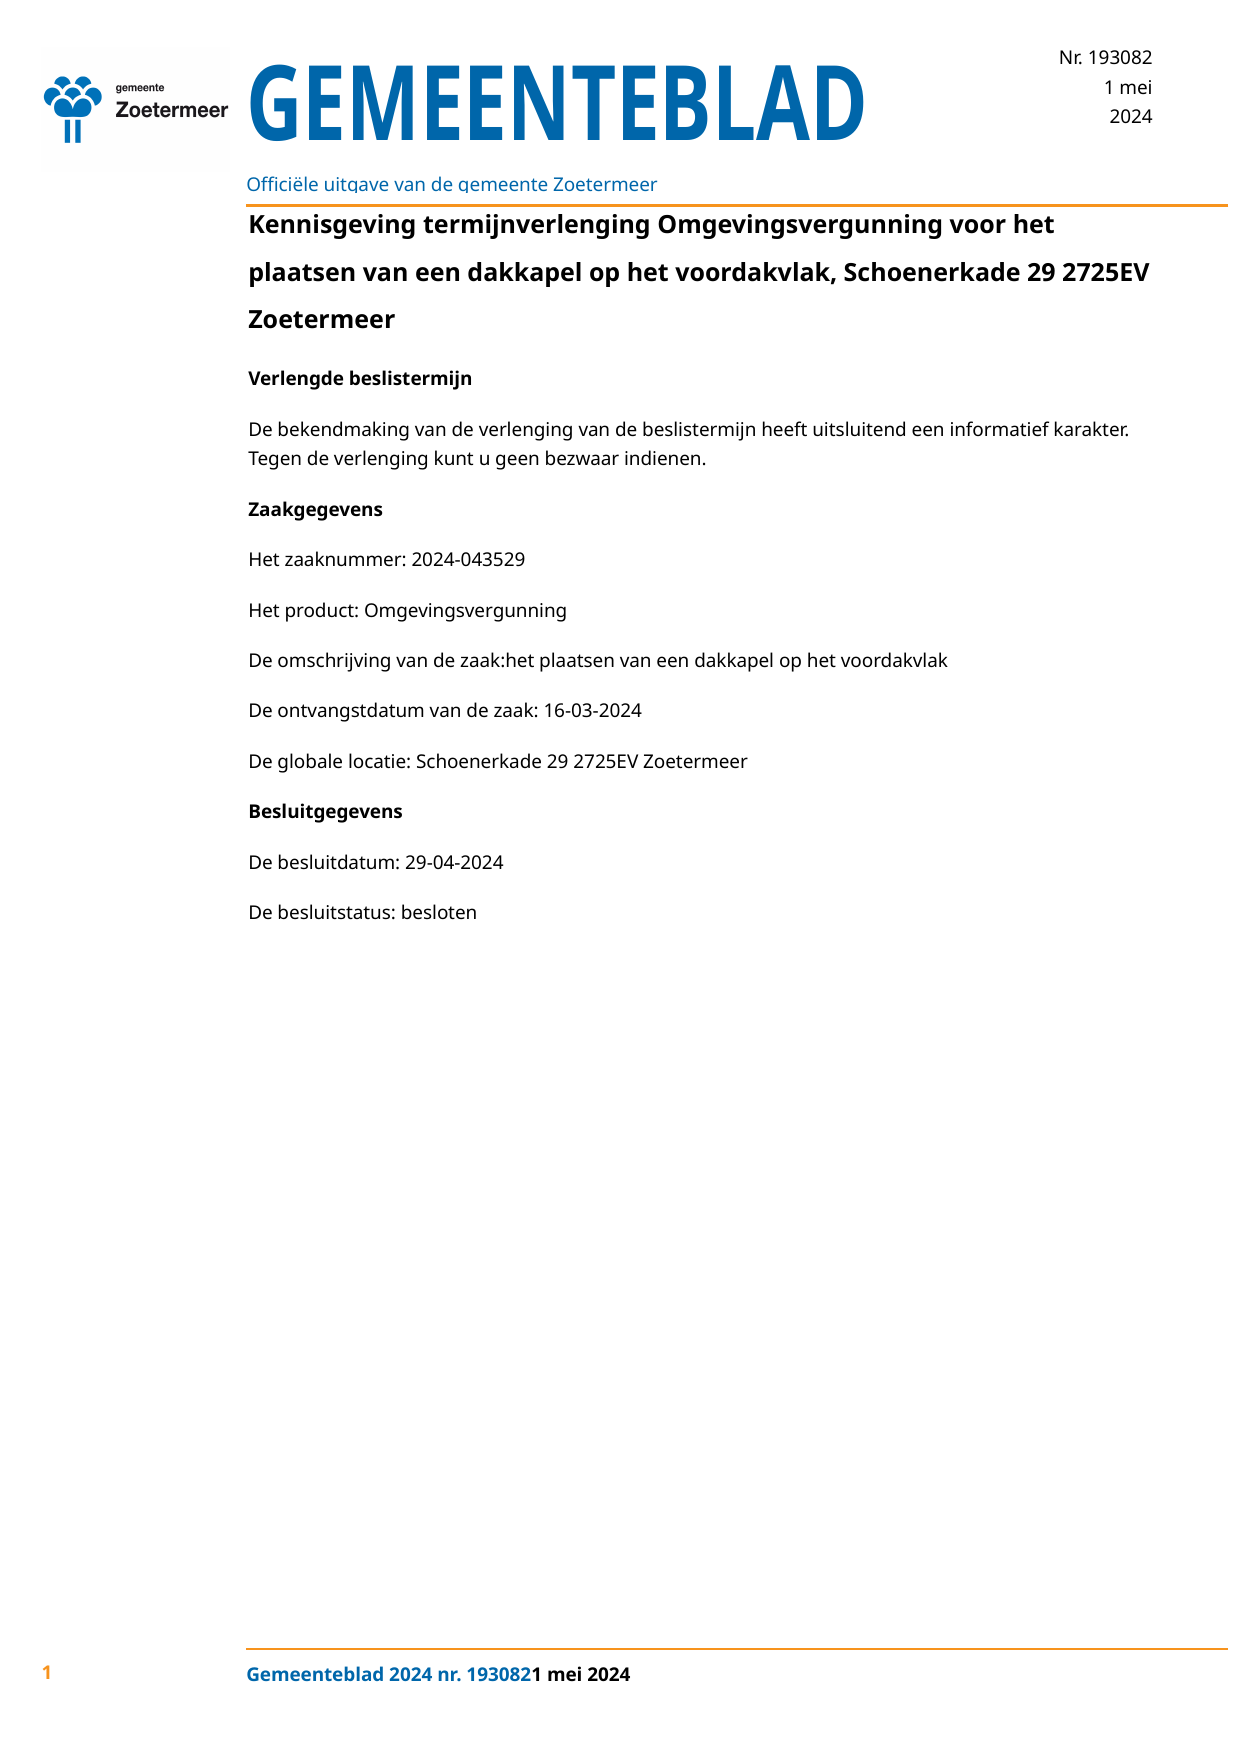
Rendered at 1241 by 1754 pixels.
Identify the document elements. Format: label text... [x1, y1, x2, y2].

text De ontvangstdatum van de zaak: 16-03-2024 [248, 698, 1152, 723]
text Kennisgeving termijnverlenging Omgevingsvergunning voor het plaatsen van een dakkapel op het voordakvlak, Schoenerkade 29 2725EV Zoetermeer [248, 207, 1152, 336]
text Verlengde beslistermijn [248, 366, 1152, 391]
text Besluitgegevens [248, 798, 1152, 824]
text De besluitstatus: besloten [248, 899, 1152, 925]
picture [41, 47, 231, 172]
text De bekendmaking van de verlenging van de beslistermijn heeft uitsluitend een informatief karakter. Tegen de verlenging kunt u geen bezwaar indienen. [248, 416, 1152, 471]
text Het zaaknummer: 2024-043529 [248, 546, 1152, 572]
text De besluitdatum: 29-04-2024 [248, 849, 1152, 874]
text De omschrijving van de zaak:het plaatsen van een dakkapel op het voordakvlak [248, 647, 1152, 673]
text Het product: Omgevingsvergunning [248, 597, 1152, 622]
text De globale locatie: Schoenerkade 29 2725EV Zoetermeer [248, 748, 1152, 774]
text Zaakgegevens [248, 496, 1152, 522]
